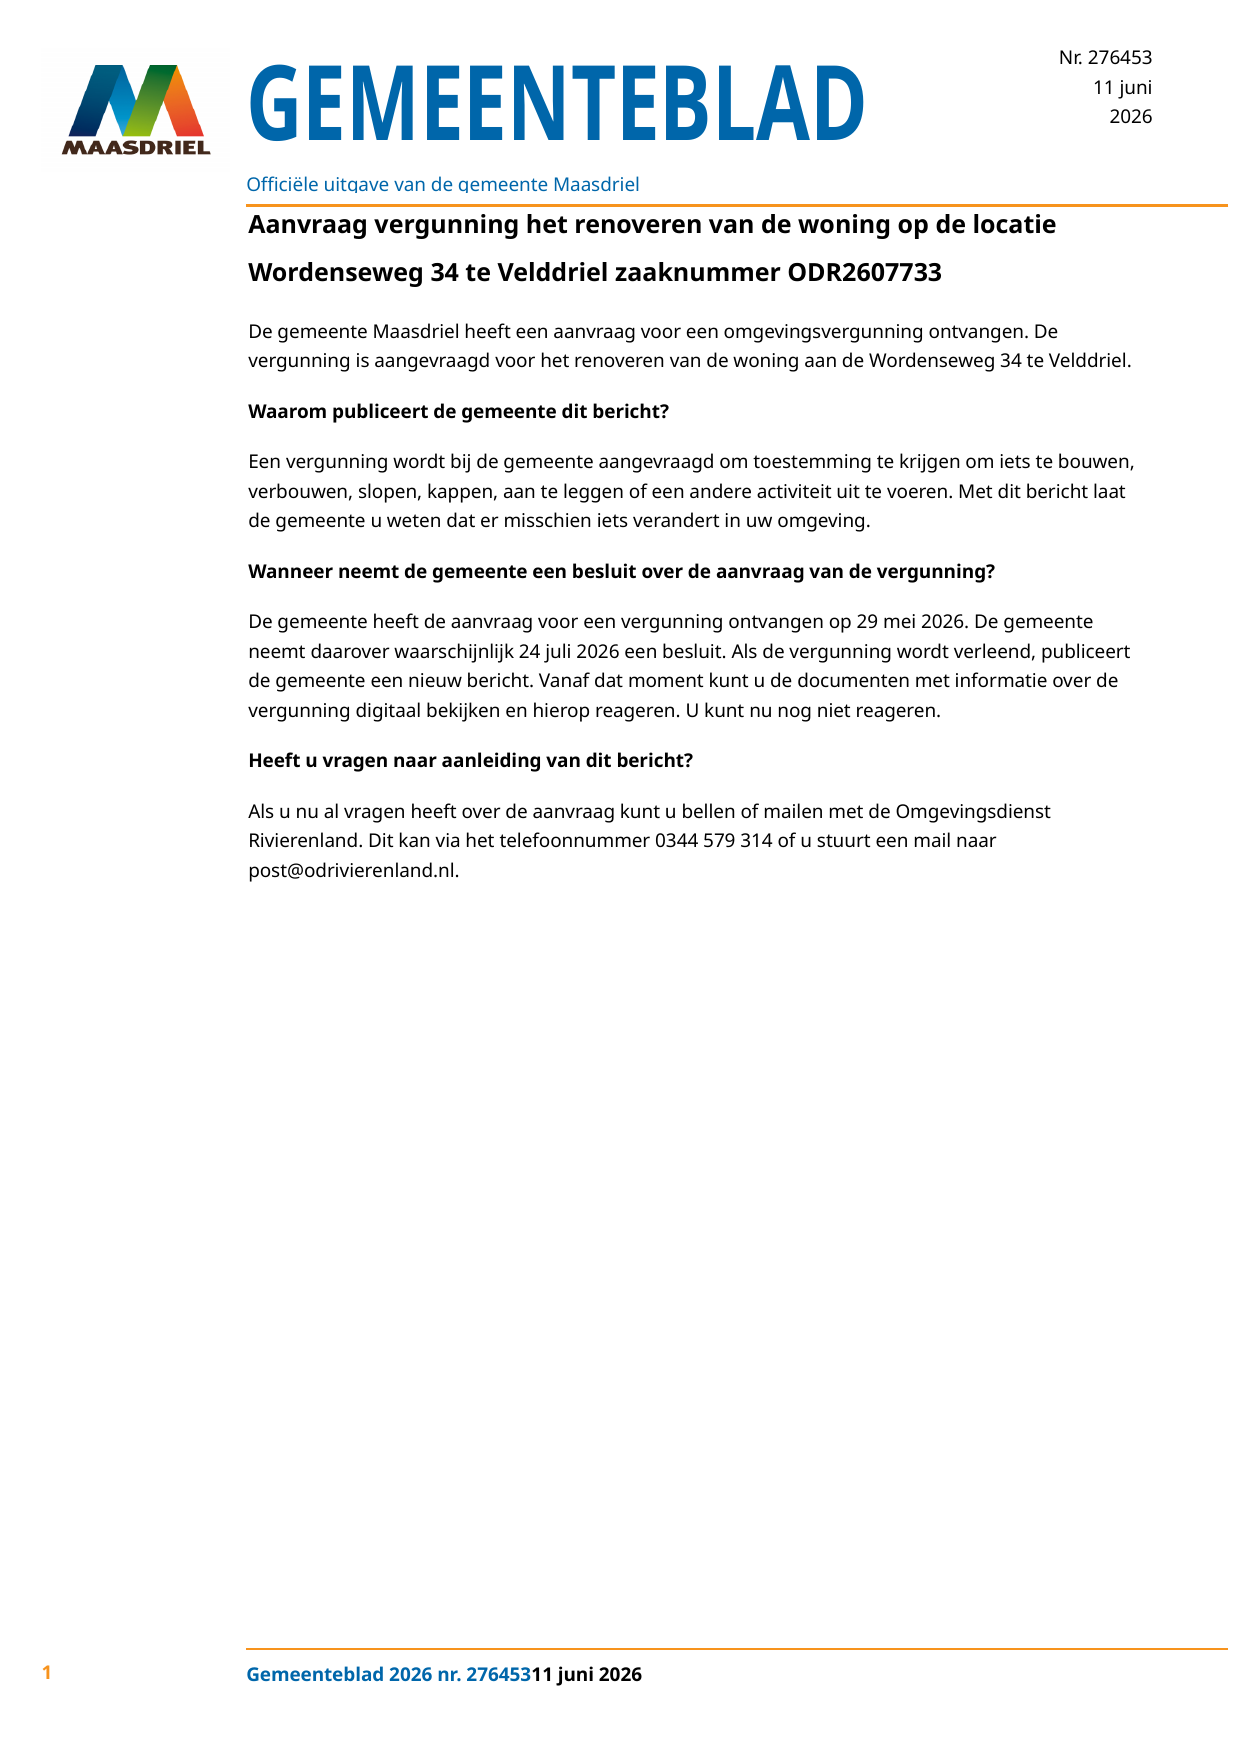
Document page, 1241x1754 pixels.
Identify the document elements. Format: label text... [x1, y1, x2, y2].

text Wanneer neemt de gemeente een besluit over de aanvraag van de vergunning? [248, 558, 1152, 584]
text Waarom publiceert de gemeente dit bericht? [248, 398, 1152, 424]
text De gemeente Maasdriel heeft een aanvraag voor een omgevingsvergunning ontvangen. De vergunning is aangevraagd voor het renoveren van de woning aan de Wordenseweg 34 te Velddriel. [248, 318, 1152, 373]
text De gemeente heeft de aanvraag voor een vergunning ontvangen op 29 mei 2026. De gemeente neemt daarover waarschijnlijk 24 juli 2026 een besluit. Als de vergunning wordt verleend, publiceert de gemeente een nieuw bericht. Vanaf dat moment kunt u de documenten met informatie over de vergunning digitaal bekijken en hierop reageren. U kunt nu nog niet reageren. [248, 608, 1152, 723]
text Als u nu al vragen heeft over de aanvraag kunt u bellen of mailen met de Omgevingsdienst Rivierenland. Dit kan via het telefoonnummer 0344 579 314 of u stuurt een mail naar post@odrivierenland.nl. [248, 798, 1152, 883]
text Heeft u vragen naar aanleiding van dit bericht? [248, 747, 1152, 773]
picture [41, 47, 231, 172]
text Een vergunning wordt bij de gemeente aangevraagd om toestemming te krijgen om iets te bouwen, verbouwen, slopen, kappen, aan te leggen of een andere activiteit uit te voeren. Met dit bericht laat de gemeente u weten dat er misschien iets verandert in uw omgeving. [248, 448, 1152, 533]
text Aanvraag vergunning het renoveren van de woning op de locatie Wordenseweg 34 te Velddriel zaaknummer ODR2607733 [248, 207, 1152, 288]
